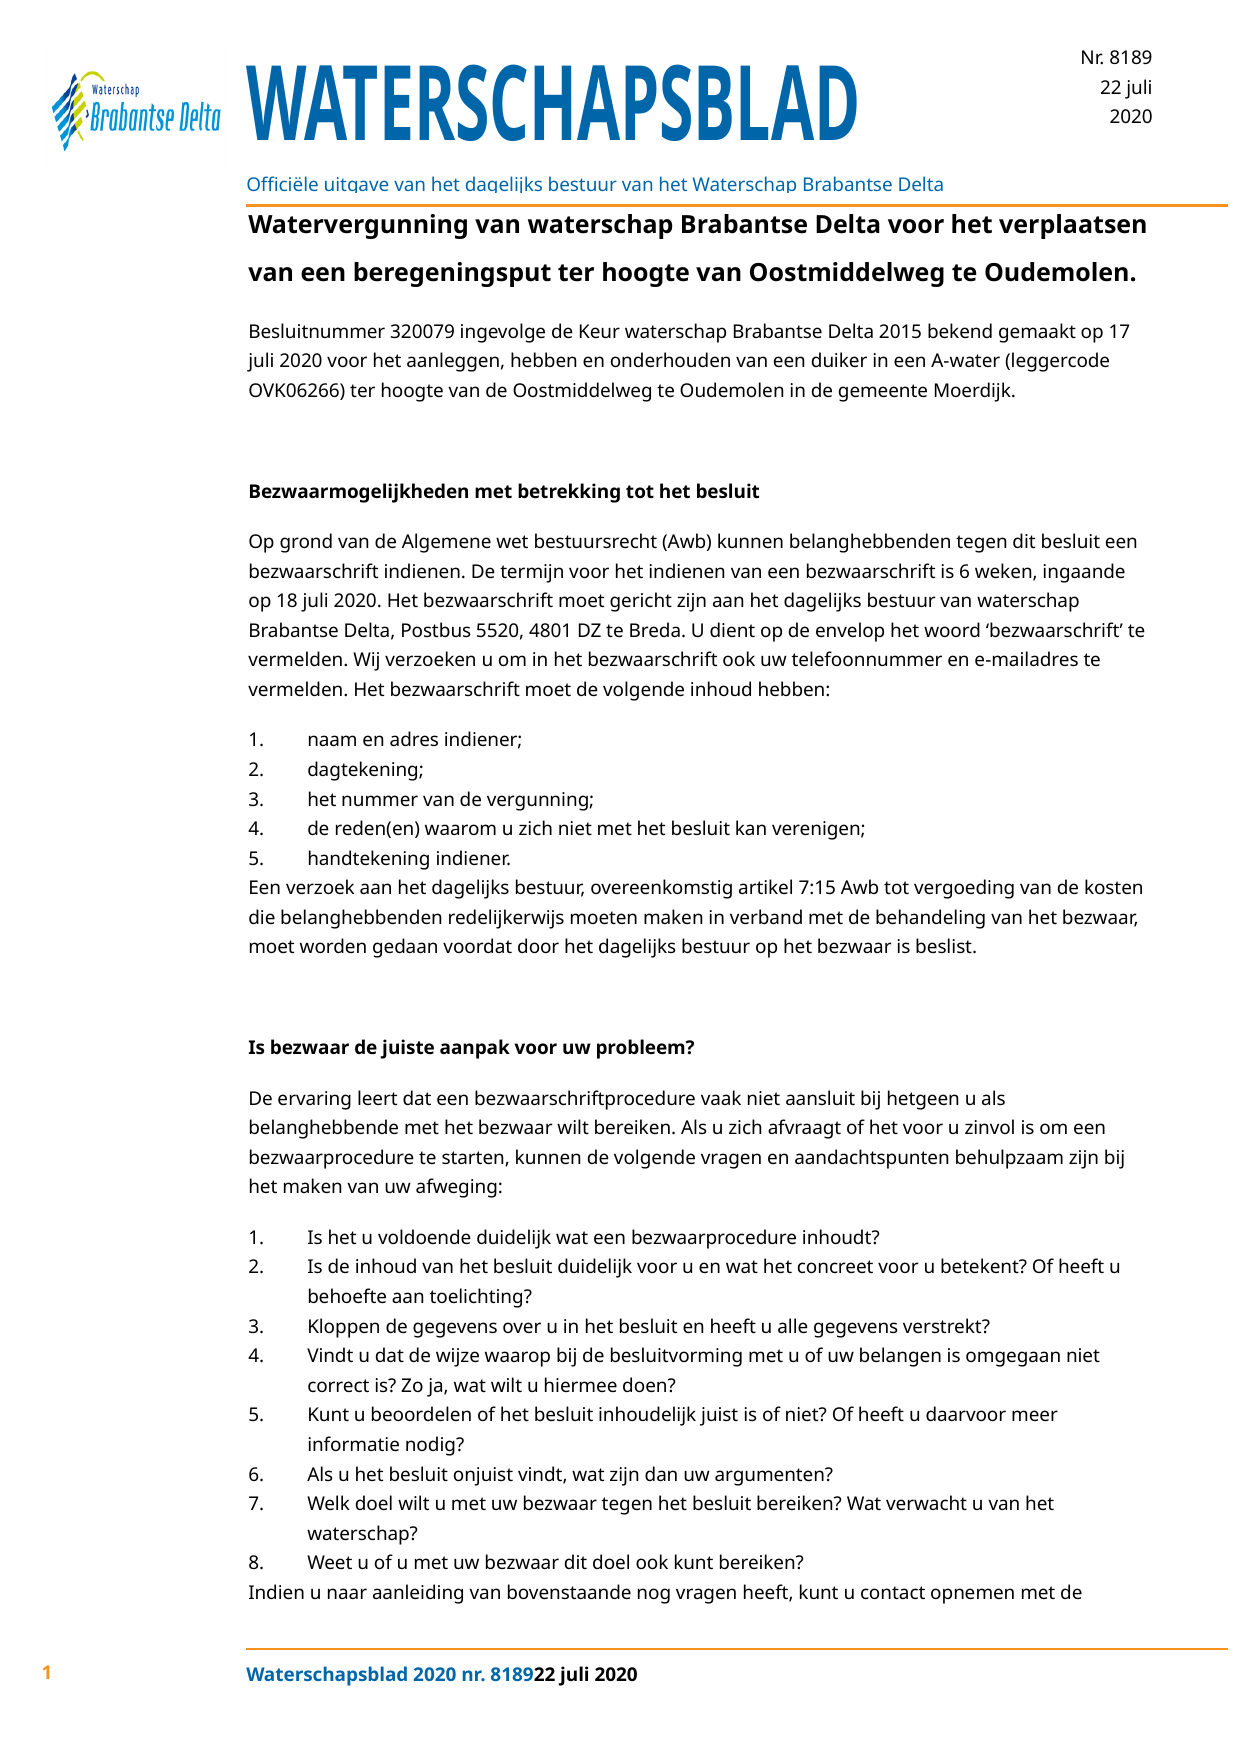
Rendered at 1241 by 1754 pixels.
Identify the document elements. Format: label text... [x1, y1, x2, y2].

text Indien u naar aanleiding van bovenstaande nog vragen heeft, kunt u contact opnemen met de [248, 1579, 1152, 1605]
list handtekening indiener. [248, 845, 1152, 871]
list dagtekening; [248, 756, 1152, 782]
text Watervergunning van waterschap Brabantse Delta voor het verplaatsen van een beregeningsput ter hoogte van Oostmiddelweg te Oudemolen. [248, 207, 1152, 288]
list Kunt u beoordelen of het besluit inhoudelijk juist is of niet? Of heeft u daarvoor meer informatie nodig? [248, 1402, 1152, 1457]
text Besluitnummer 320079 ingevolge de Keur waterschap Brabantse Delta 2015 bekend gemaakt op 17 juli 2020 voor het aanleggen, hebben en onderhouden van een duiker in een A-water (leggercode OVK06266) ter hoogte van de Oostmiddelweg te Oudemolen in de gemeente Moerdijk. [248, 318, 1152, 403]
list Kloppen de gegevens over u in het besluit en heeft u alle gegevens verstrekt? [248, 1313, 1152, 1339]
text De ervaring leert dat een bezwaarschriftprocedure vaak niet aansluit bij hetgeen u als belanghebbende met het bezwaar wilt bereiken. Als u zich afvraagt of het voor u zinvol is om een bezwaarprocedure te starten, kunnen de volgende vragen en aandachtspunten behulpzaam zijn bij het maken van uw afweging: [248, 1085, 1152, 1199]
list Weet u of u met uw bezwaar dit doel ook kunt bereiken? [248, 1549, 1152, 1575]
list Als u het besluit onjuist vindt, wat zijn dan uw argumenten? [248, 1461, 1152, 1487]
list naam en adres indiener; [248, 727, 1152, 752]
text Bezwaarmogelijkheden met betrekking tot het besluit [248, 478, 1152, 504]
picture [41, 47, 231, 172]
text Is bezwaar de juiste aanpak voor uw probleem? [248, 1034, 1152, 1060]
list Vindt u dat de wijze waarop bij de besluitvorming met u of uw belangen is omgegaan niet correct is? Zo ja, wat wilt u hiermee doen? [248, 1342, 1152, 1398]
list Is het u voldoende duidelijk wat een bezwaarprocedure inhoudt? [248, 1224, 1152, 1250]
list Welk doel wilt u met uw bezwaar tegen het besluit bereiken? Wat verwacht u van het waterschap? [248, 1490, 1152, 1546]
text Een verzoek aan het dagelijks bestuur, overeenkomstig artikel 7:15 Awb tot vergoeding van de kosten die belanghebbenden redelijkerwijs moeten maken in verband met de behandeling van het bezwaar, moet worden gedaan voordat door het dagelijks bestuur op het bezwaar is beslist. [248, 874, 1152, 959]
list het nummer van de vergunning; [248, 786, 1152, 812]
text Op grond van de Algemene wet bestuursrecht (Awb) kunnen belanghebbenden tegen dit besluit een bezwaarschrift indienen. De termijn voor het indienen van een bezwaarschrift is 6 weken, ingaande op 18 juli 2020. Het bezwaarschrift moet gericht zijn aan het dagelijks bestuur van waterschap Brabantse Delta, Postbus 5520, 4801 DZ te Breda. U dient op de envelop het woord ‘bezwaarschrift’ te vermelden. Wij verzoeken u om in het bezwaarschrift ook uw telefoonnummer en e‑mailadres te vermelden. Het bezwaarschrift moet de volgende inhoud hebben: [248, 528, 1152, 702]
list Is de inhoud van het besluit duidelijk voor u en wat het concreet voor u betekent? Of heeft u behoefte aan toelichting? [248, 1254, 1152, 1309]
list de reden(en) waarom u zich niet met het besluit kan verenigen; [248, 815, 1152, 841]
